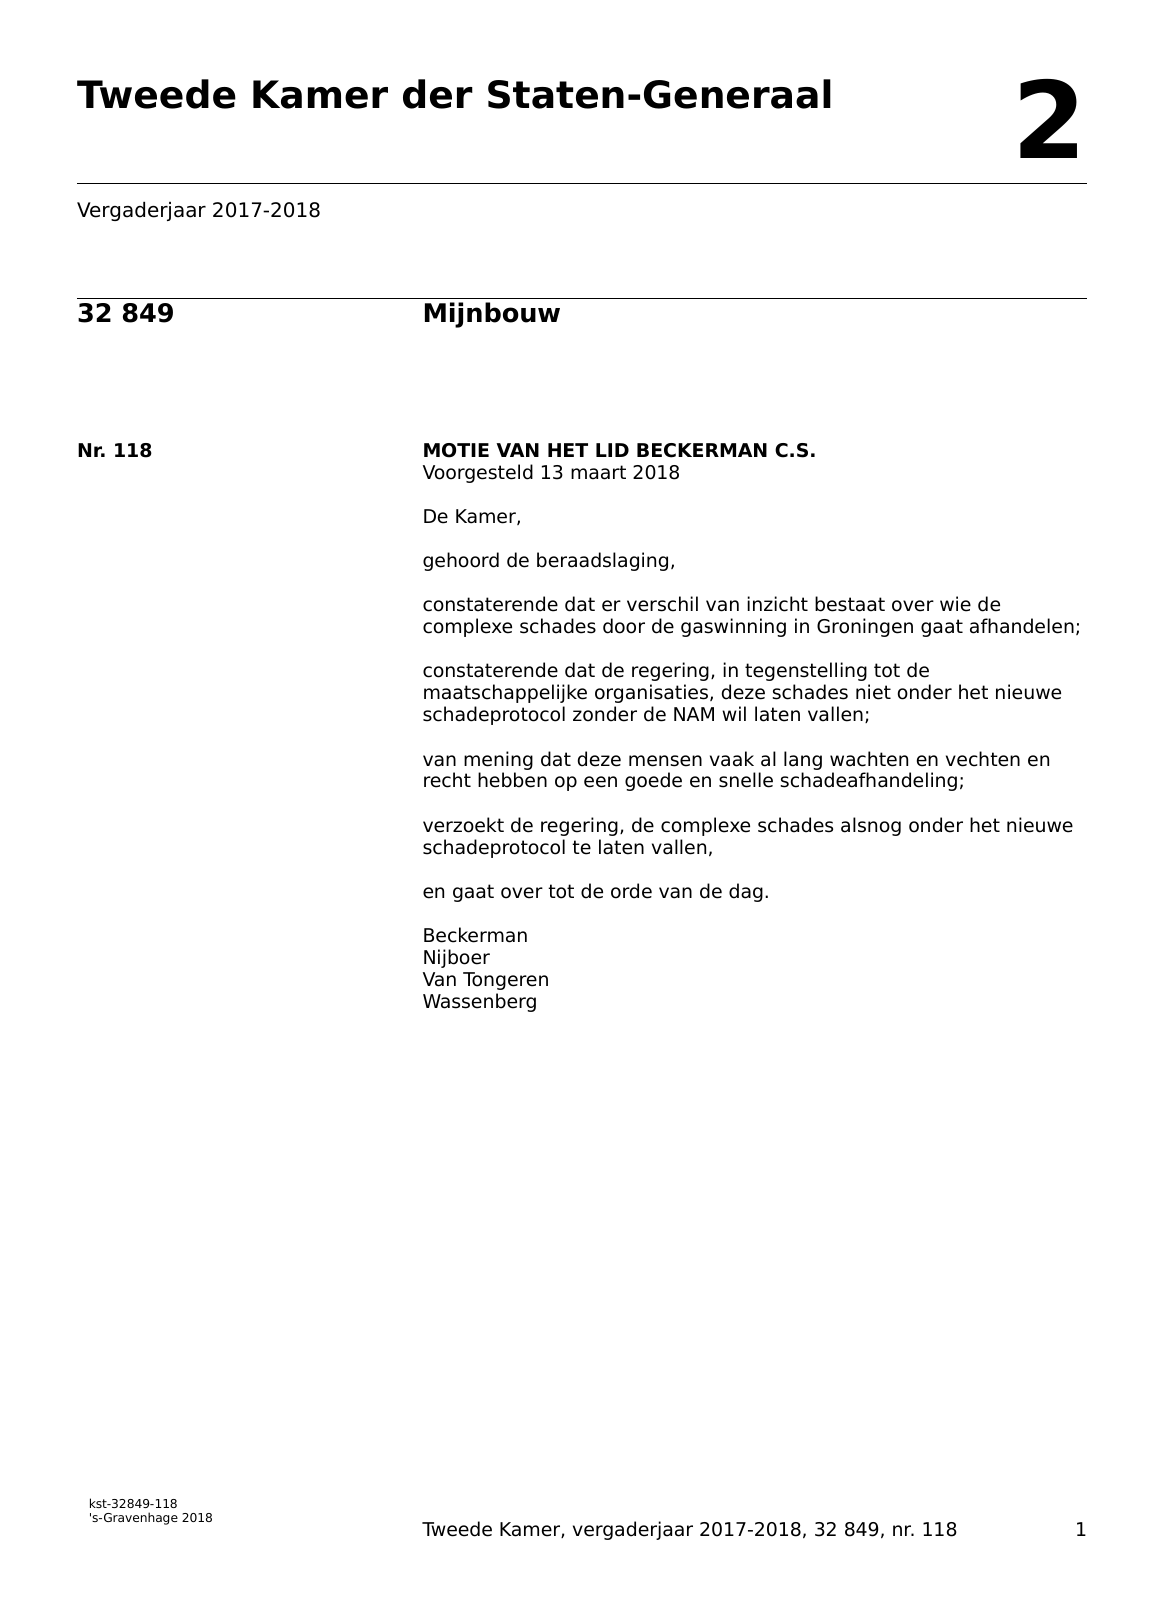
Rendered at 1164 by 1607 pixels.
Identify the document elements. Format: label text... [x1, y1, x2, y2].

text Beckerman [422, 925, 1087, 947]
text De Kamer, [422, 506, 1087, 528]
subtitle 32 849 Mijnbouw [77, 299, 1087, 329]
table_cell Vergaderjaar 2017-2018 [77, 184, 1087, 298]
text van mening dat deze mensen vaak al lang wachten en vechten en recht hebben op een goede en snelle schadeafhandeling; [422, 748, 1087, 792]
text en gaat over tot de orde van de dag. [422, 881, 1087, 903]
text Van Tongeren [422, 969, 1087, 991]
text constaterende dat de regering, in tegenstelling tot de maatschappelijke organisaties, deze schades niet onder het nieuwe schadeprotocol zonder de NAM wil laten vallen; [422, 660, 1087, 726]
text Voorgesteld 13 maart 2018 [422, 462, 1087, 484]
text verzoekt de regering, de complexe schades alsnog onder het nieuwe schadeprotocol te laten vallen, [422, 814, 1087, 858]
subtitle Nr. 118 MOTIE VAN HET LID BECKERMAN C.S. [77, 440, 1087, 462]
text Nijboer [422, 947, 1087, 969]
text kst-32849-118 [88, 1497, 323, 1511]
text 's-Gravenhage 2018 [88, 1511, 323, 1525]
table_header 2 [886, 59, 1087, 183]
text constaterende dat er verschil van inzicht bestaat over wie de complexe schades door de gaswinning in Groningen gaat afhandelen; [422, 594, 1087, 638]
table_header Tweede Kamer der Staten-Generaal [77, 59, 886, 183]
text Wassenberg [422, 991, 1087, 1013]
text gehoord de beraadslaging, [422, 550, 1087, 572]
